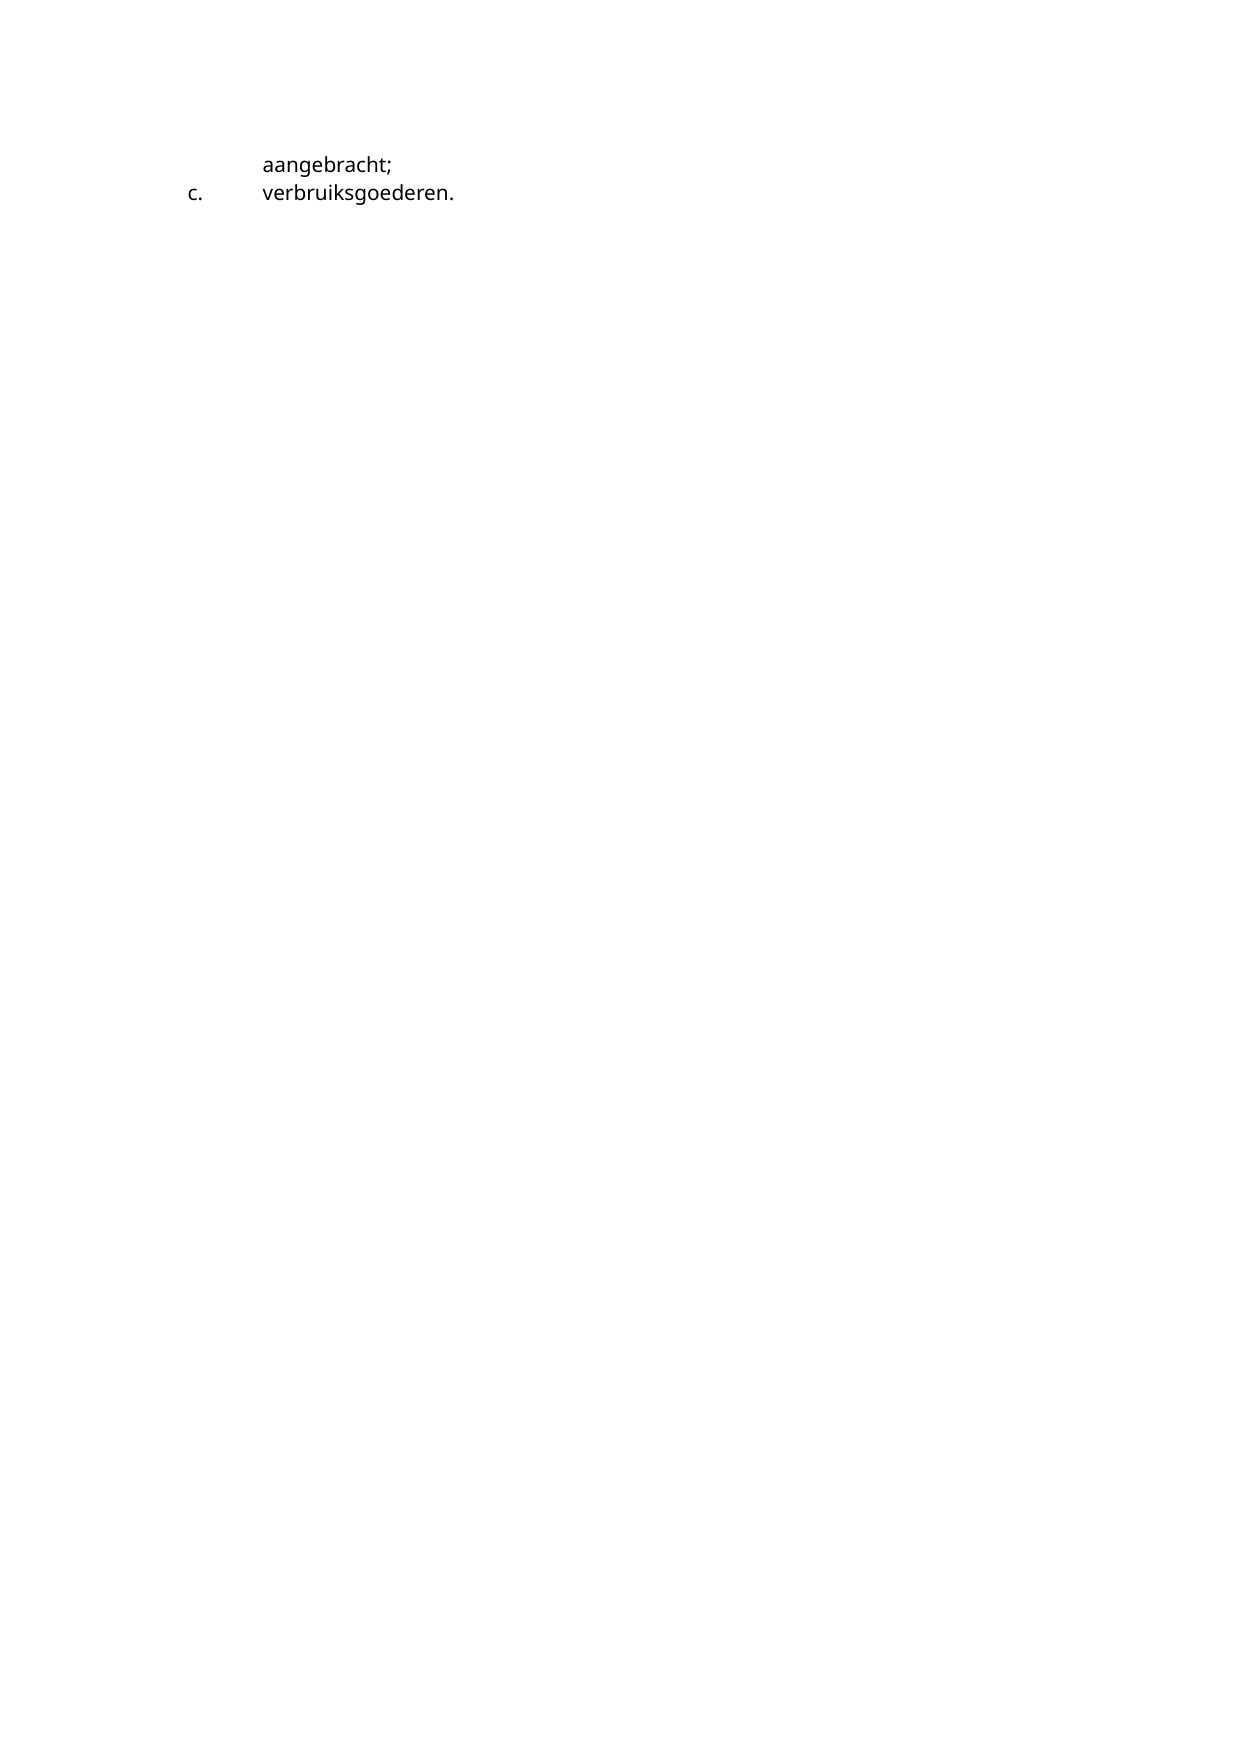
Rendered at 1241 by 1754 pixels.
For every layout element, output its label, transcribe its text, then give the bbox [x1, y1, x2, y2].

list verbruiksgoederen. [187, 178, 1053, 207]
list aangebracht; [187, 150, 1053, 178]
